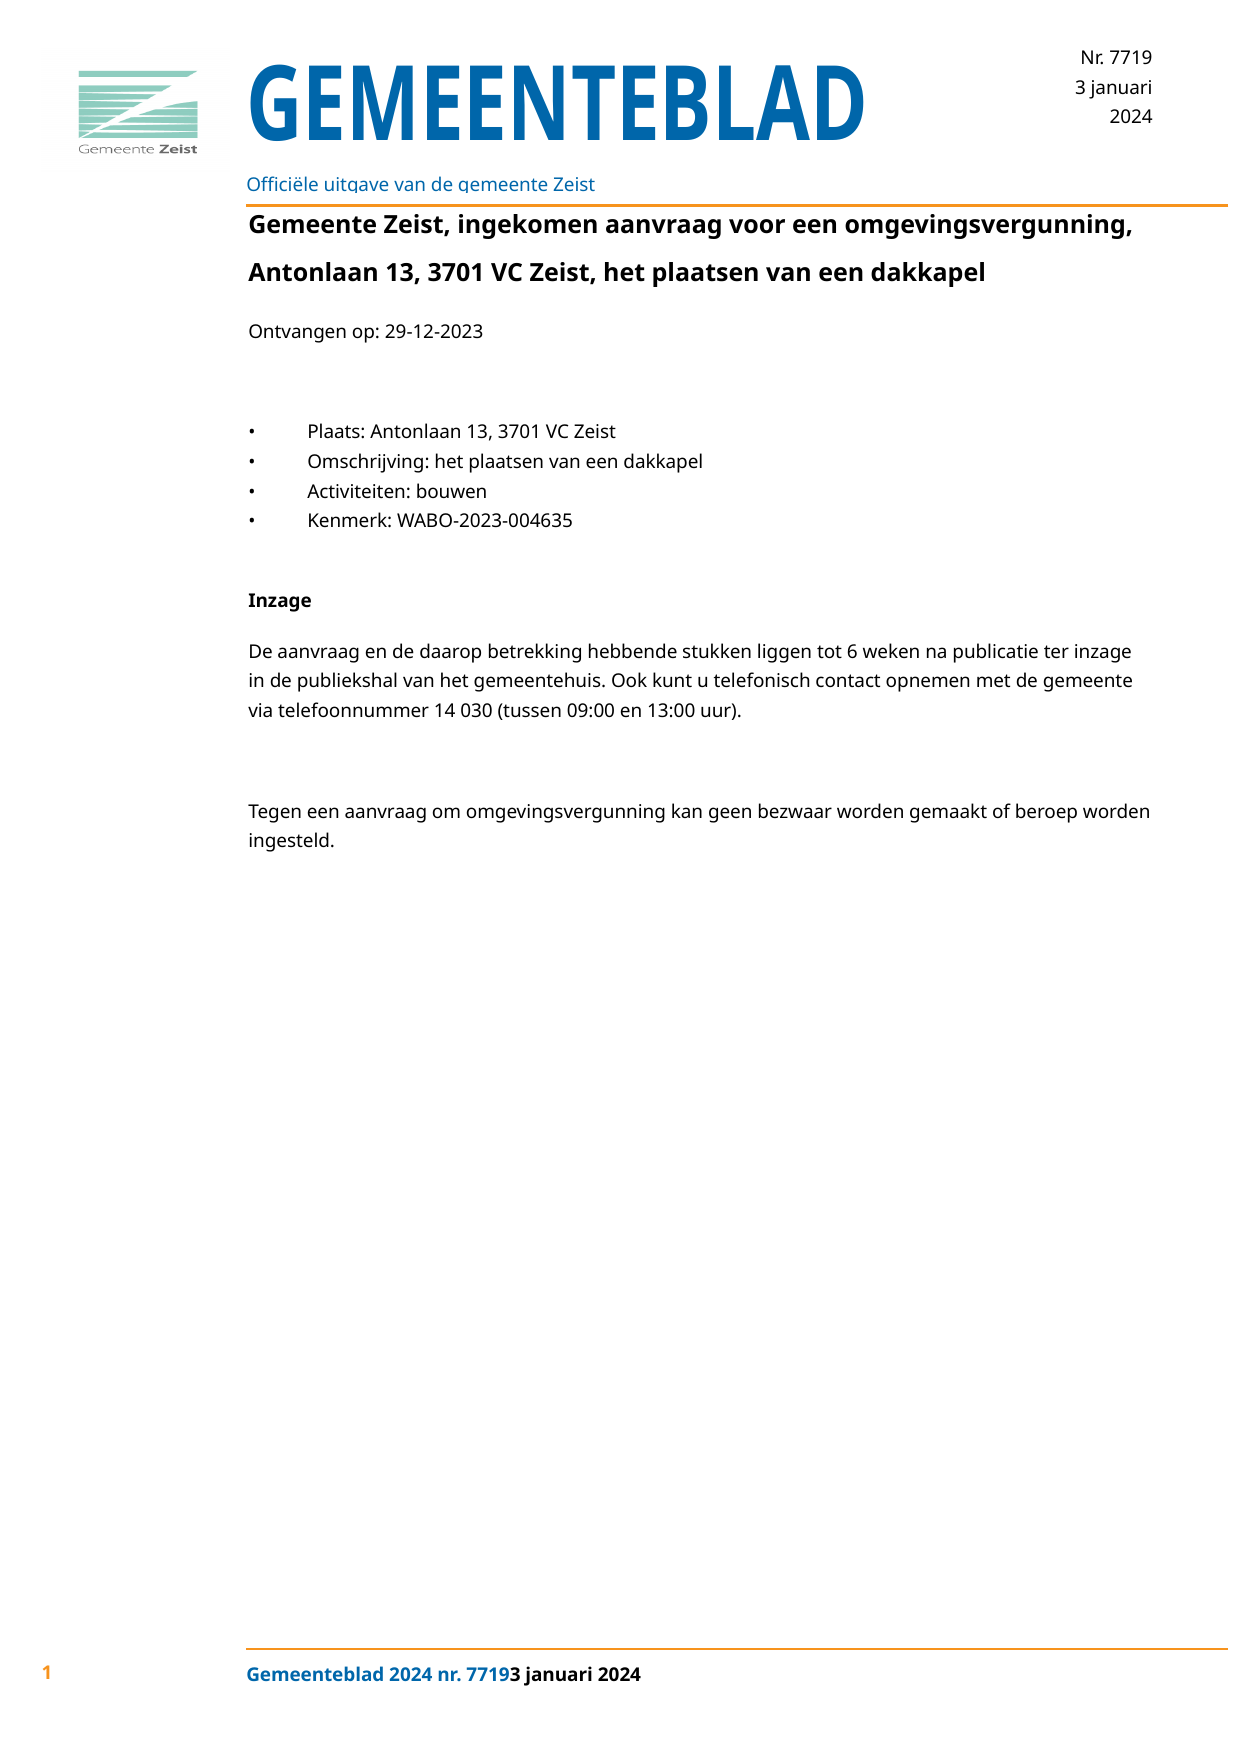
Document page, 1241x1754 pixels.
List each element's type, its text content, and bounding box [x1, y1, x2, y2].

text Gemeente Zeist, ingekomen aanvraag voor een omgevingsvergunning, Antonlaan 13, 3701 VC Zeist, het plaatsen van een dakkapel [248, 207, 1152, 288]
text De aanvraag en de daarop betrekking hebbende stukken liggen tot 6 weken na publicatie ter inzage in de publiekshal van het gemeentehuis. Ook kunt u telefonisch contact opnemen met de gemeente via telefoonnummer 14 030 (tussen 09:00 en 13:00 uur). [248, 638, 1152, 723]
list Activiteiten: bouwen [248, 478, 1152, 504]
list Plaats: Antonlaan 13, 3701 VC Zeist [248, 419, 1152, 444]
picture [41, 47, 231, 172]
text Tegen een aanvraag om omgevingsvergunning kan geen bezwaar worden gemaakt of beroep worden ingesteld. [248, 798, 1152, 853]
list Omschrijving: het plaatsen van een dakkapel [248, 448, 1152, 474]
text Ontvangen op: 29-12-2023 [248, 318, 1152, 344]
list Kenmerk: WABO-2023-004635 [248, 507, 1152, 533]
text Inzage [248, 587, 1152, 613]
